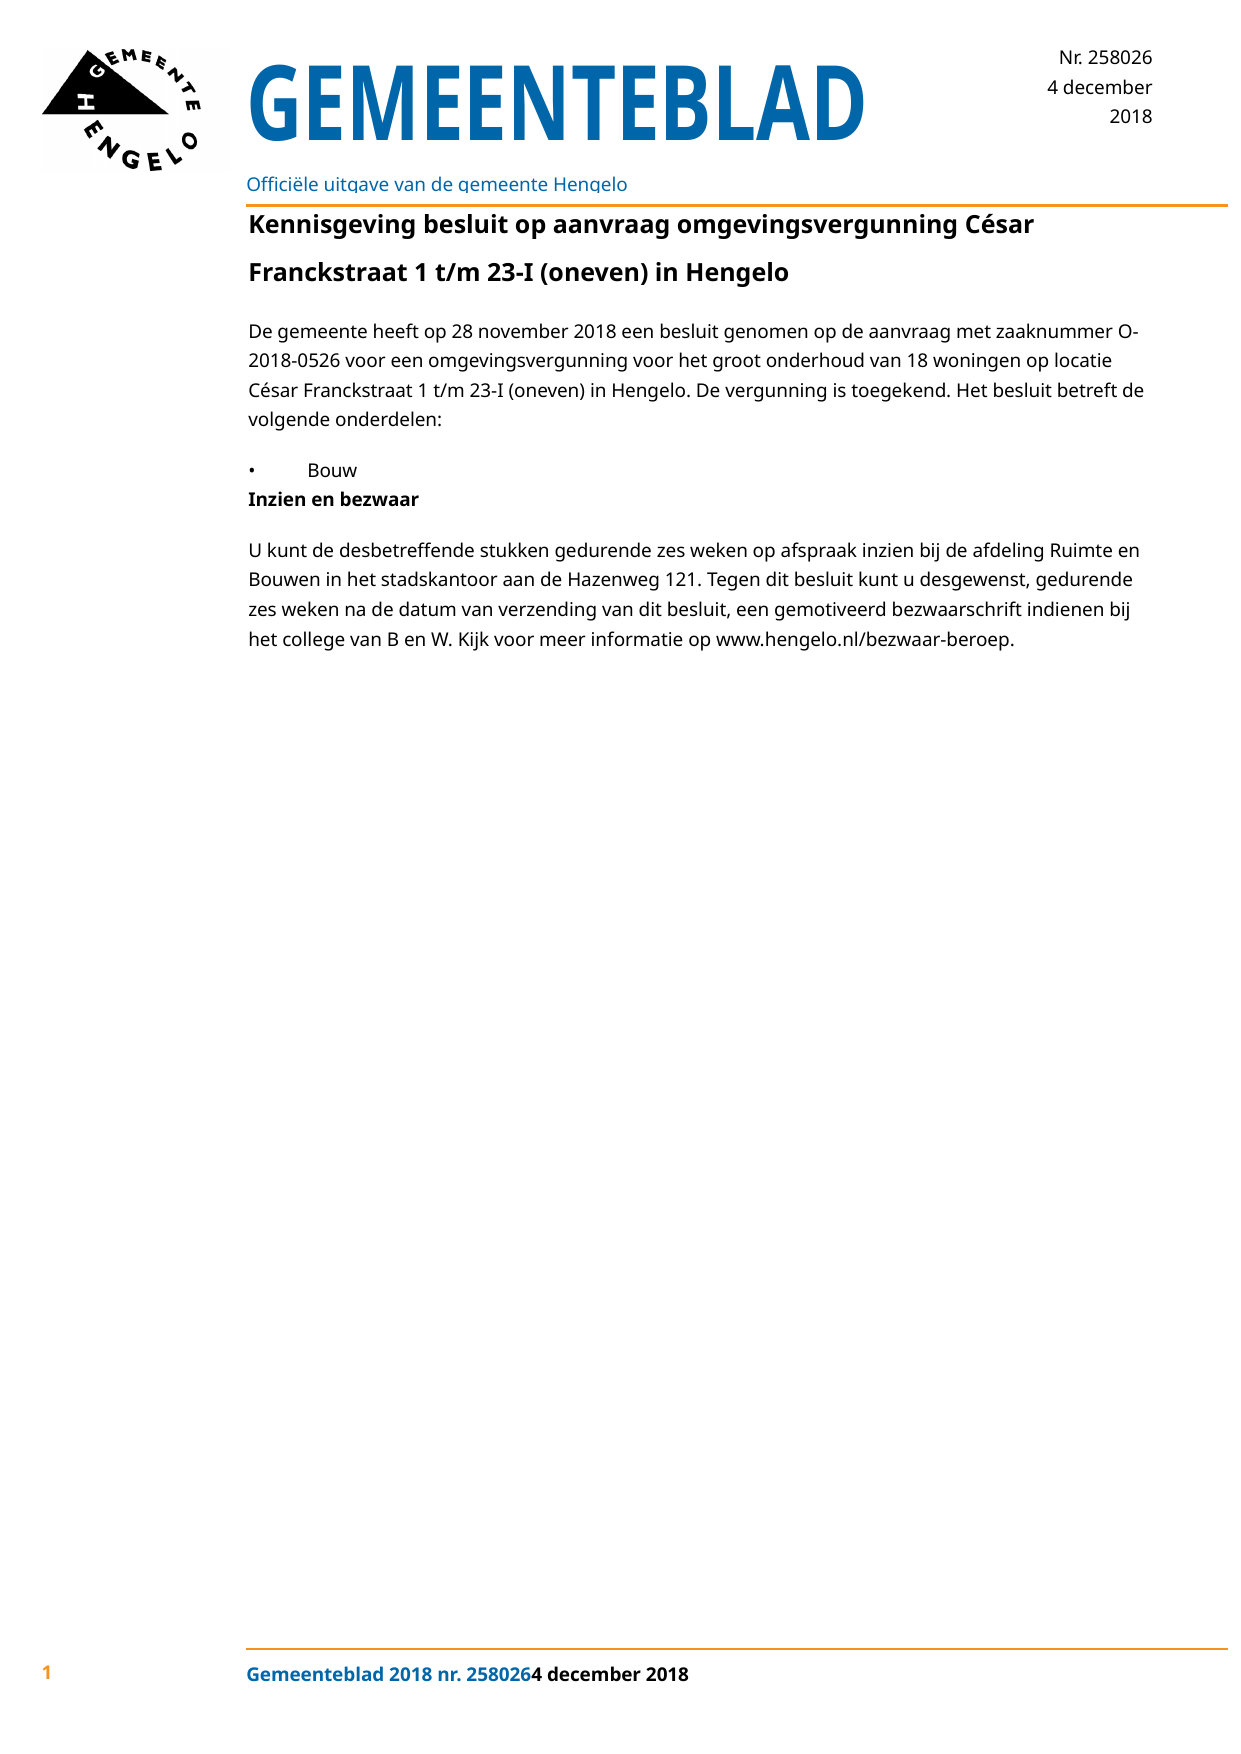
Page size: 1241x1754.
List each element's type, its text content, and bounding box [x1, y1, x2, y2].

text U kunt de desbetreffende stukken gedurende zes weken op afspraak inzien bij de afdeling Ruimte en Bouwen in het stadskantoor aan de Hazenweg 121. Tegen dit besluit kunt u desgewenst, gedurende zes weken na de datum van verzending van dit besluit, een gemotiveerd bezwaarschrift indienen bij het college van B en W. Kijk voor meer informatie op www.hengelo.nl/bezwaar-beroep. [248, 537, 1152, 652]
list Bouw [248, 457, 1152, 483]
picture [41, 47, 231, 172]
text De gemeente heeft op 28 november 2018 een besluit genomen op de aanvraag met zaaknummer O-2018-0526 voor een omgevingsvergunning voor het groot onderhoud van 18 woningen op locatie César Franckstraat 1 t/m 23-I (oneven) in Hengelo. De vergunning is toegekend. Het besluit betreft de volgende onderdelen: [248, 318, 1152, 432]
text Kennisgeving besluit op aanvraag omgevingsvergunning César Franckstraat 1 t/m 23-I (oneven) in Hengelo [248, 207, 1152, 288]
text Inzien en bezwaar [248, 487, 1152, 512]
